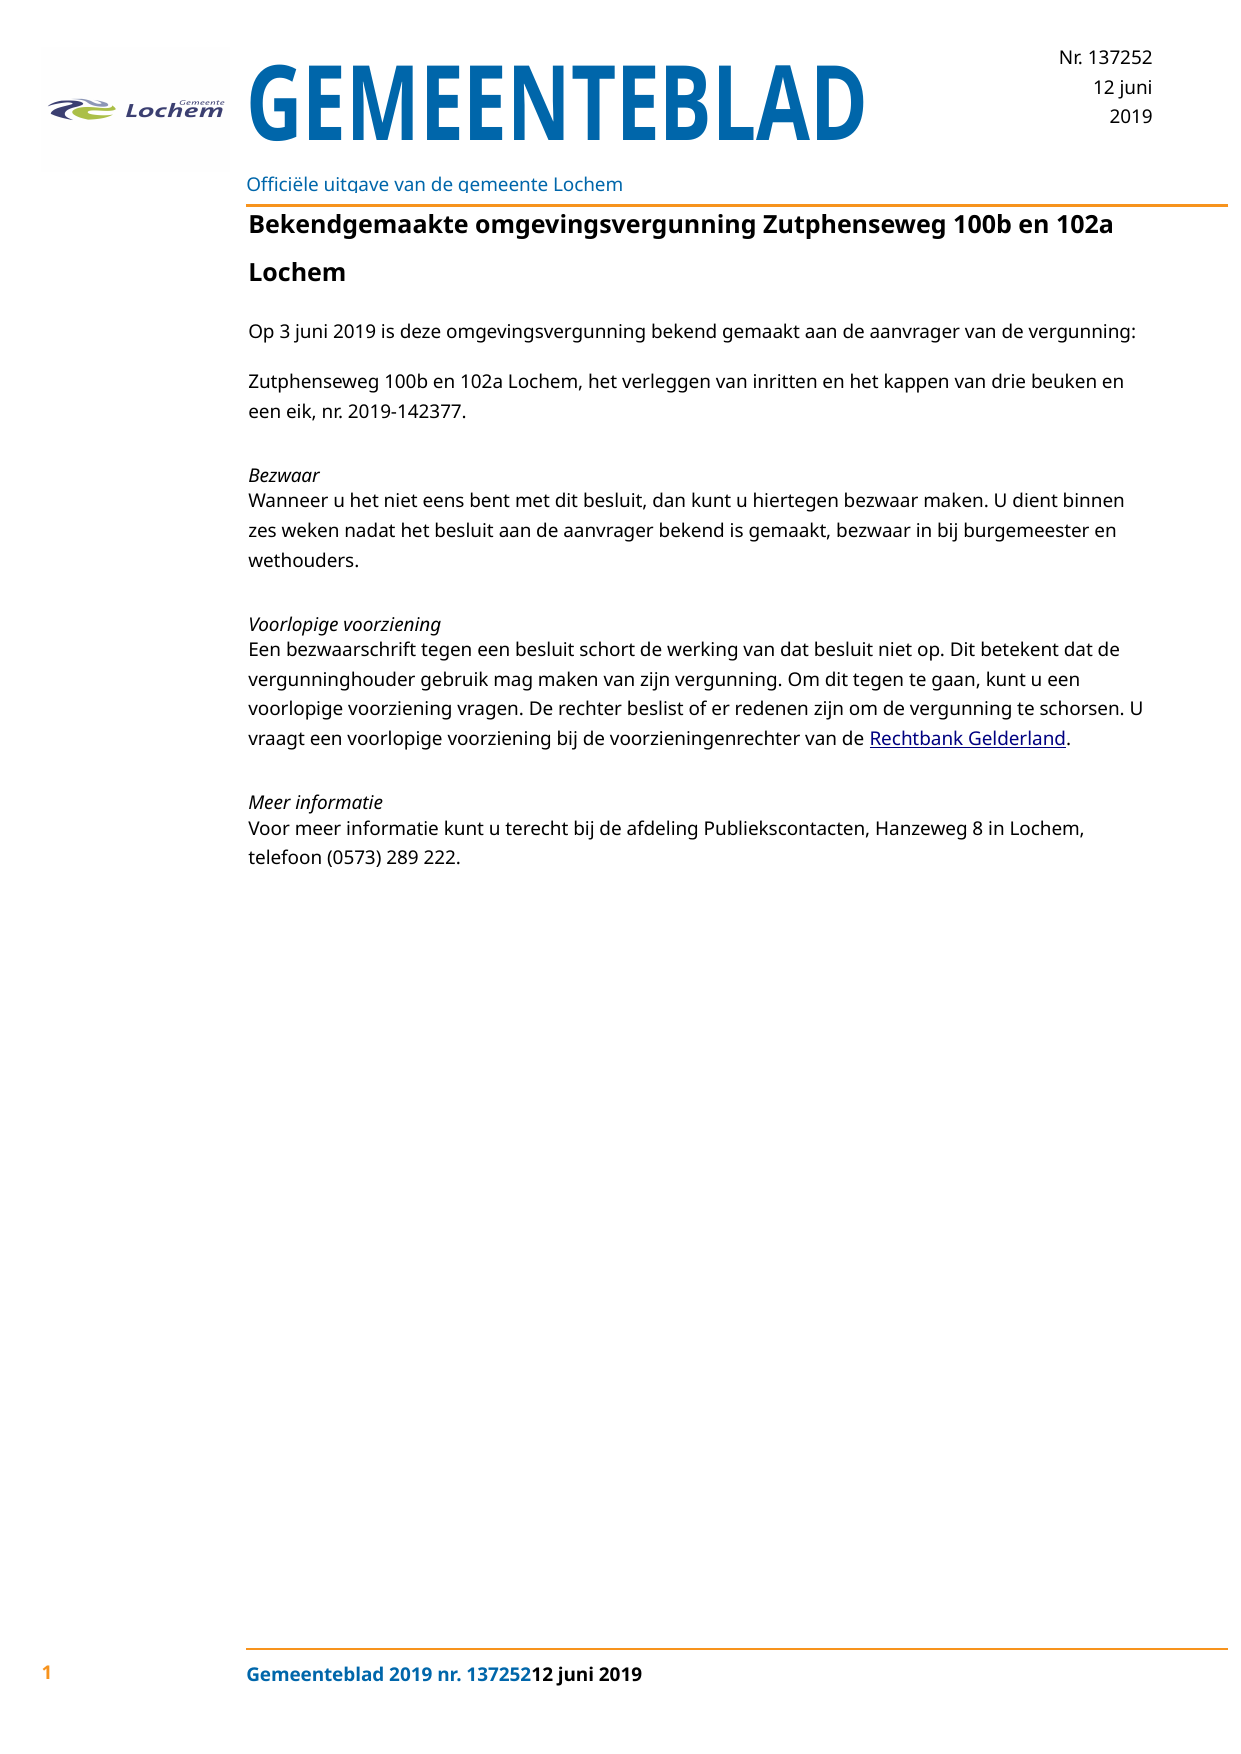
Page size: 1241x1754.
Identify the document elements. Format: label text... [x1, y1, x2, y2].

text Bezwaar [248, 462, 1152, 488]
text Voorlopige voorziening [248, 611, 1152, 636]
picture [41, 47, 231, 172]
text Zutphenseweg 100b en 102a Lochem, het verleggen van inritten en het kappen van drie beuken en een eik, nr. 2019-142377. [248, 368, 1152, 424]
text Voor meer informatie kunt u terecht bij de afdeling Publiekscontacten, Hanzeweg 8 in Lochem, telefoon (0573) 289 222. [248, 815, 1152, 870]
text Bekendgemaakte omgevingsvergunning Zutphenseweg 100b en 102a Lochem [248, 207, 1152, 288]
text Op 3 juni 2019 is deze omgevingsvergunning bekend gemaakt aan de aanvrager van de vergunning: [248, 318, 1152, 344]
text Meer informatie [248, 789, 1152, 815]
text Wanneer u het niet eens bent met dit besluit, dan kunt u hiertegen bezwaar maken. U dient binnen zes weken nadat het besluit aan de aanvrager bekend is gemaakt, bezwaar in bij burgemeester en wethouders. [248, 488, 1152, 572]
text Een bezwaarschrift tegen een besluit schort de werking van dat besluit niet op. Dit betekent dat de vergunninghouder gebruik mag maken van zijn vergunning. Om dit tegen te gaan, kunt u een voorlopige voorziening vragen. De rechter beslist of er redenen zijn om de vergunning te schorsen. U vraagt een voorlopige voorziening bij de voorzieningenrechter van de Rechtbank Gelderland. [248, 636, 1152, 751]
